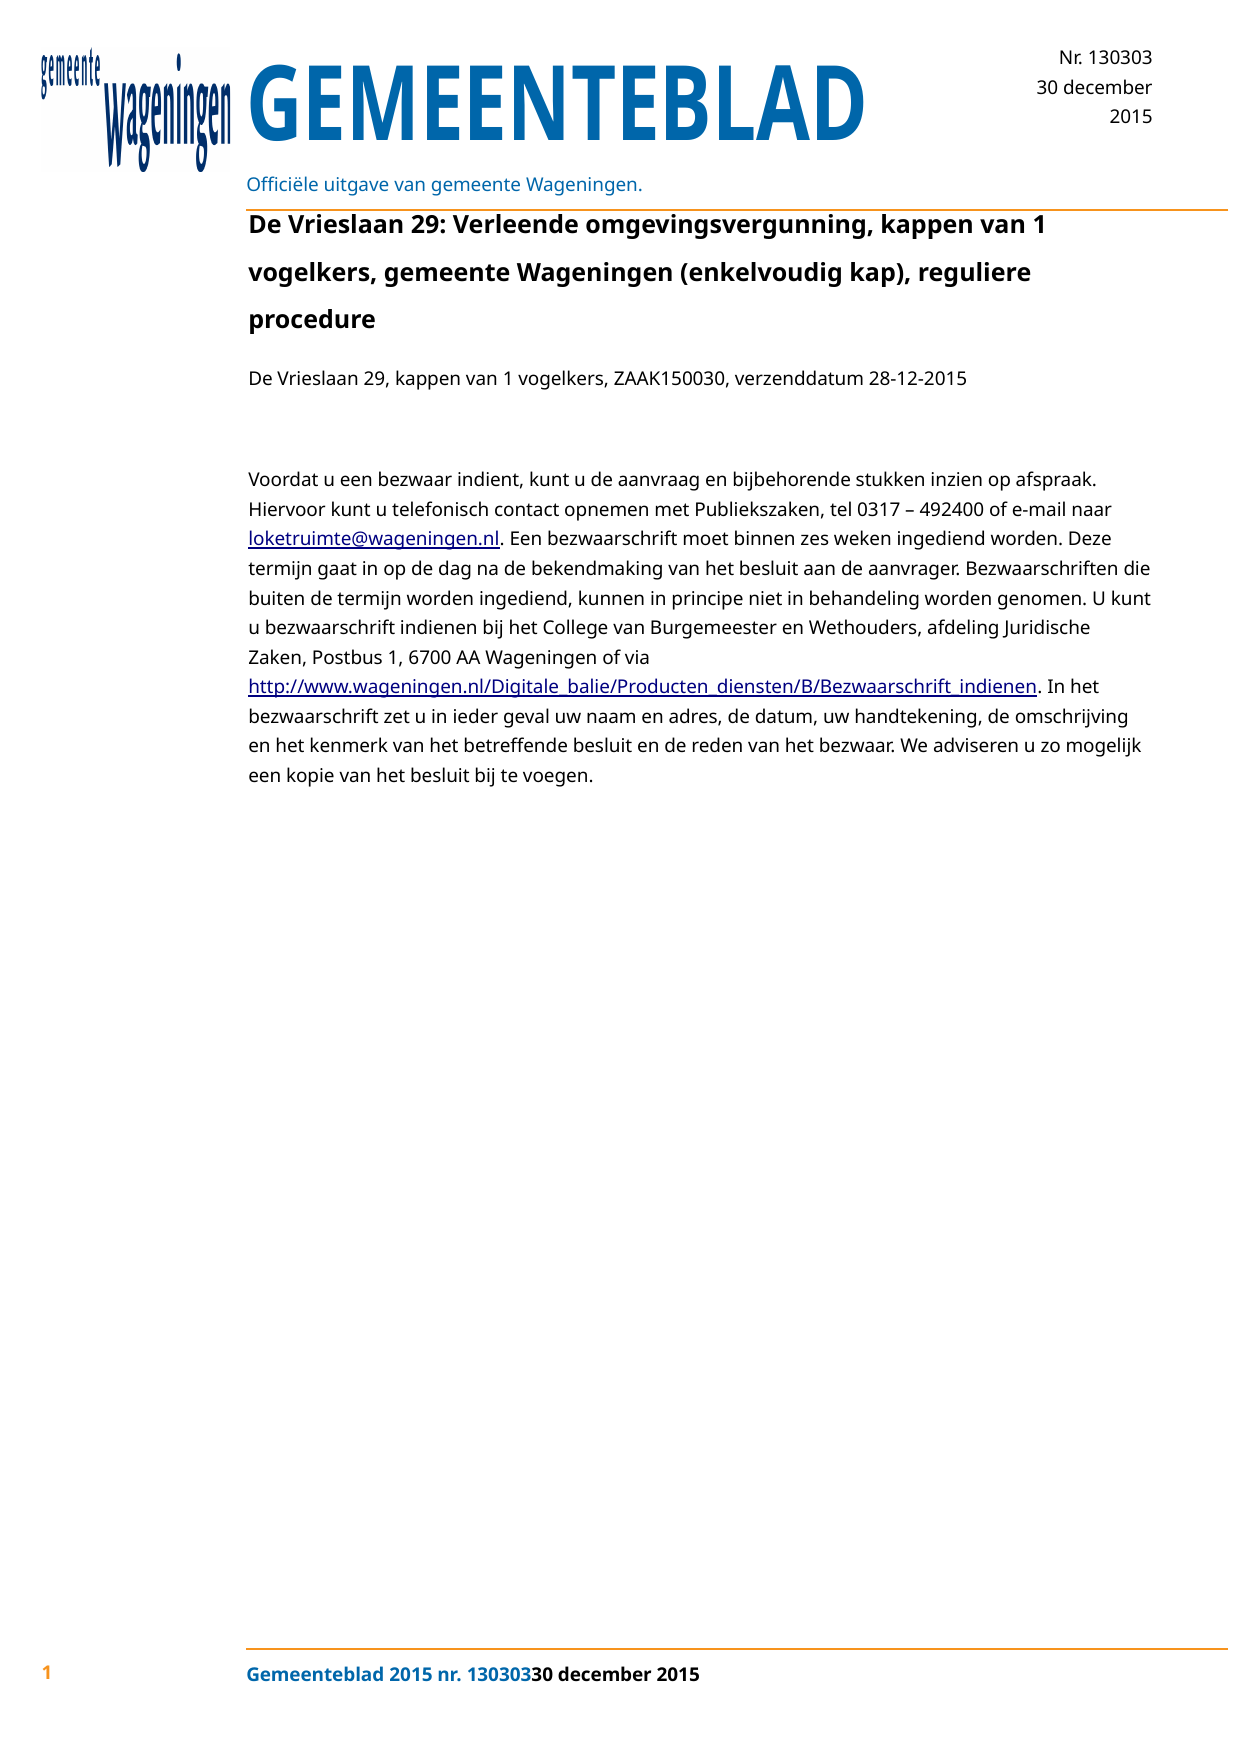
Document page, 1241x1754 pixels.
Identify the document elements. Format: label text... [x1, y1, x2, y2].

text Voordat u een bezwaar indient, kunt u de aanvraag en bijbehorende stukken inzien op afspraak. Hiervoor kunt u telefonisch contact opnemen met Publiekszaken, tel 0317 – 492400 of e-mail naar loketruimte@wageningen.nl. Een bezwaarschrift moet binnen zes weken ingediend worden. Deze termijn gaat in op de dag na de bekendmaking van het besluit aan de aanvrager. Bezwaarschriften die buiten de termijn worden ingediend, kunnen in principe niet in behandeling worden genomen. U kunt u bezwaarschrift indienen bij het College van Burgemeester en Wethouders, afdeling Juridische Zaken, Postbus 1, 6700 AA Wageningen of via http://www.wageningen.nl/Digitale_balie/Producten_diensten/B/Bezwaarschrift_indienen. In het bezwaarschrift zet u in ieder geval uw naam en adres, de datum, uw handtekening, de omschrijving en het kenmerk van het betreffende besluit en de reden van het bezwaar. We adviseren u zo mogelijk een kopie van het besluit bij te voegen. [248, 466, 1152, 788]
picture [41, 47, 231, 172]
text De Vrieslaan 29: Verleende omgevingsvergunning, kappen van 1 vogelkers, gemeente Wageningen (enkelvoudig kap), reguliere procedure [248, 211, 1152, 336]
text De Vrieslaan 29, kappen van 1 vogelkers, ZAAK150030, verzenddatum 28-12-2015 [248, 366, 1152, 391]
